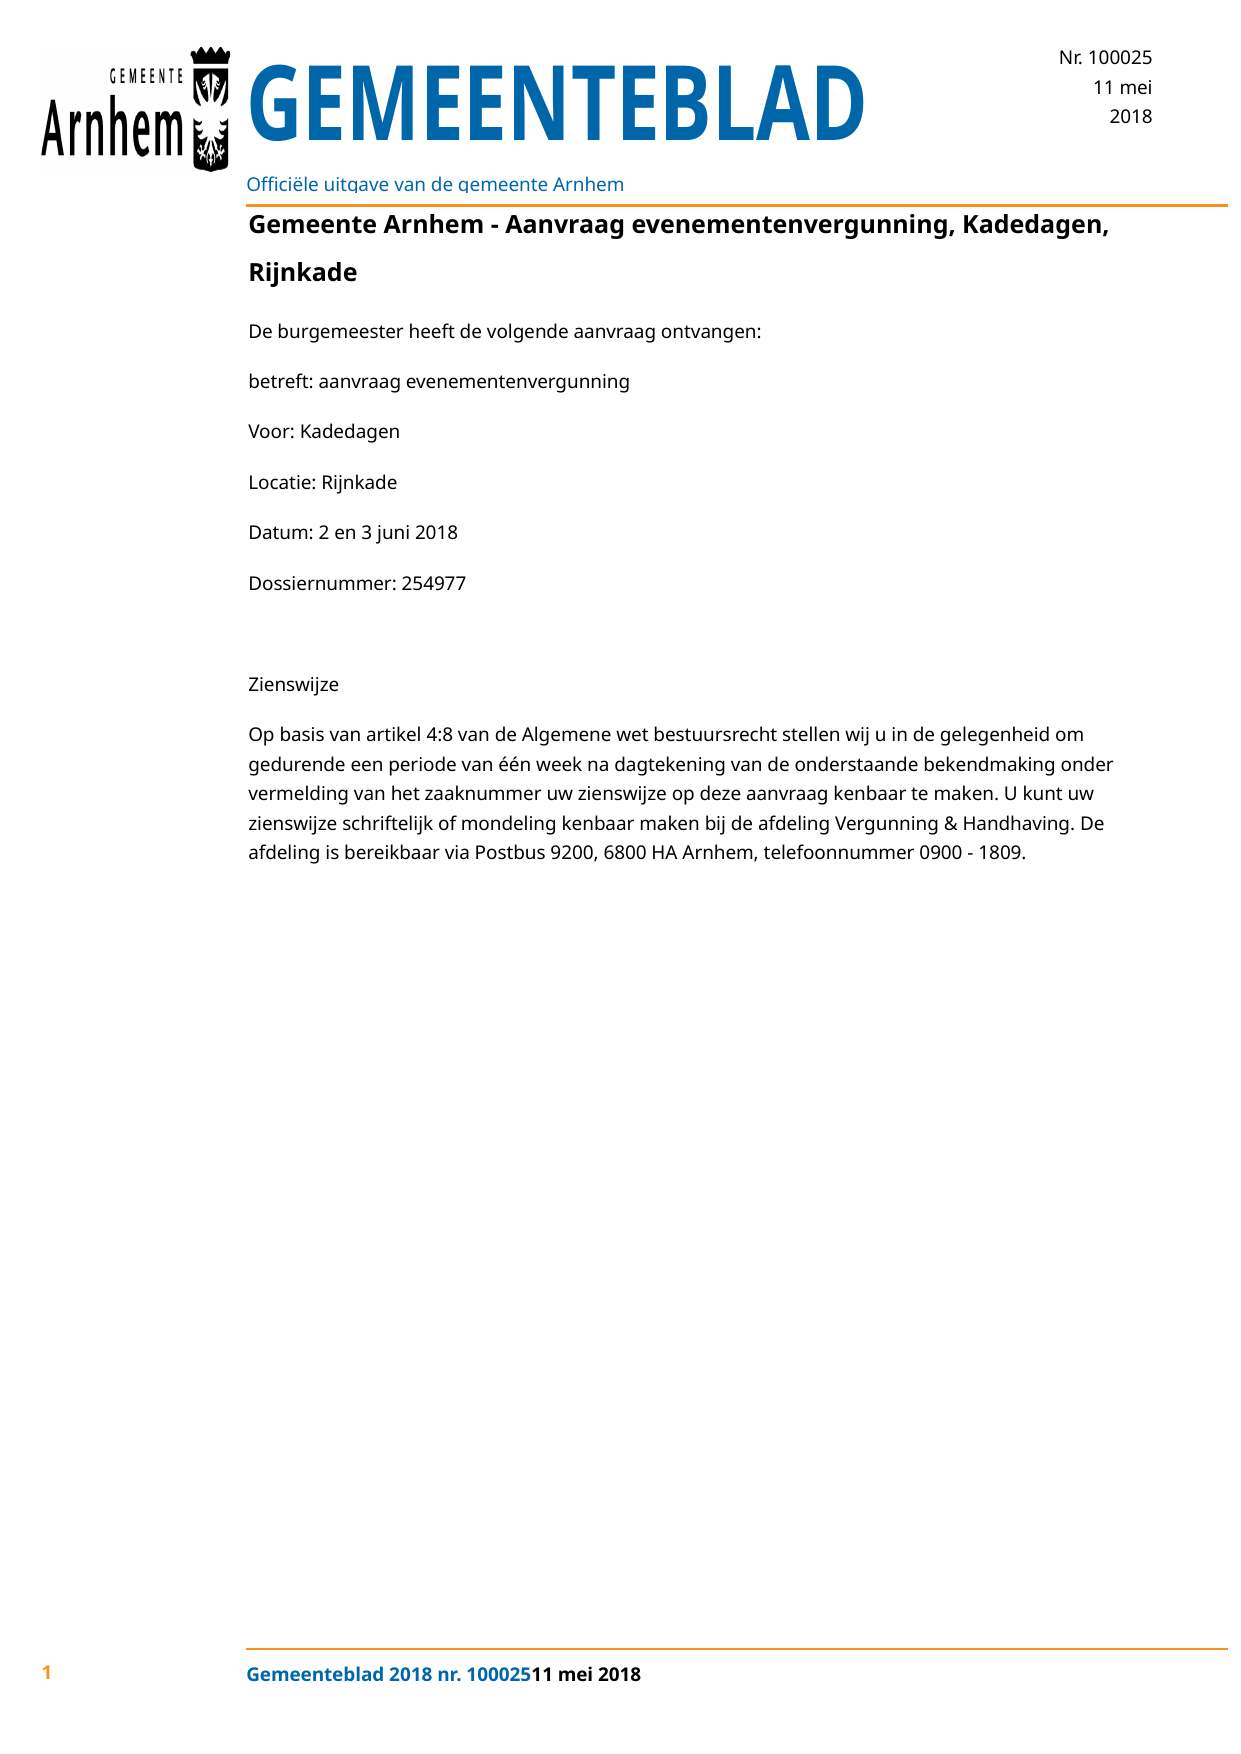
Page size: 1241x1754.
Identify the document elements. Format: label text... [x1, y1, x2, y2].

text De burgemeester heeft de volgende aanvraag ontvangen: [248, 318, 1152, 344]
text Dossiernummer: 254977 [248, 570, 1152, 596]
text Gemeente Arnhem - Aanvraag evenementenvergunning, Kadedagen, Rijnkade [248, 207, 1152, 288]
text Locatie: Rijnkade [248, 469, 1152, 495]
text Datum: 2 en 3 juni 2018 [248, 519, 1152, 545]
text Zienswijze [248, 671, 1152, 697]
text Voor: Kadedagen [248, 419, 1152, 444]
text Op basis van artikel 4:8 van de Algemene wet bestuursrecht stellen wij u in de gelegenheid om gedurende een periode van één week na dagtekening van de onderstaande bekendmaking onder vermelding van het zaaknummer uw zienswijze op deze aanvraag kenbaar te maken. U kunt uw zienswijze schriftelijk of mondeling kenbaar maken bij de afdeling Vergunning & Handhaving. De afdeling is bereikbaar via Postbus 9200, 6800 HA Arnhem, telefoonnummer 0900 - 1809. [248, 721, 1152, 865]
text betreft: aanvraag evenementenvergunning [248, 368, 1152, 394]
picture [41, 47, 231, 172]
